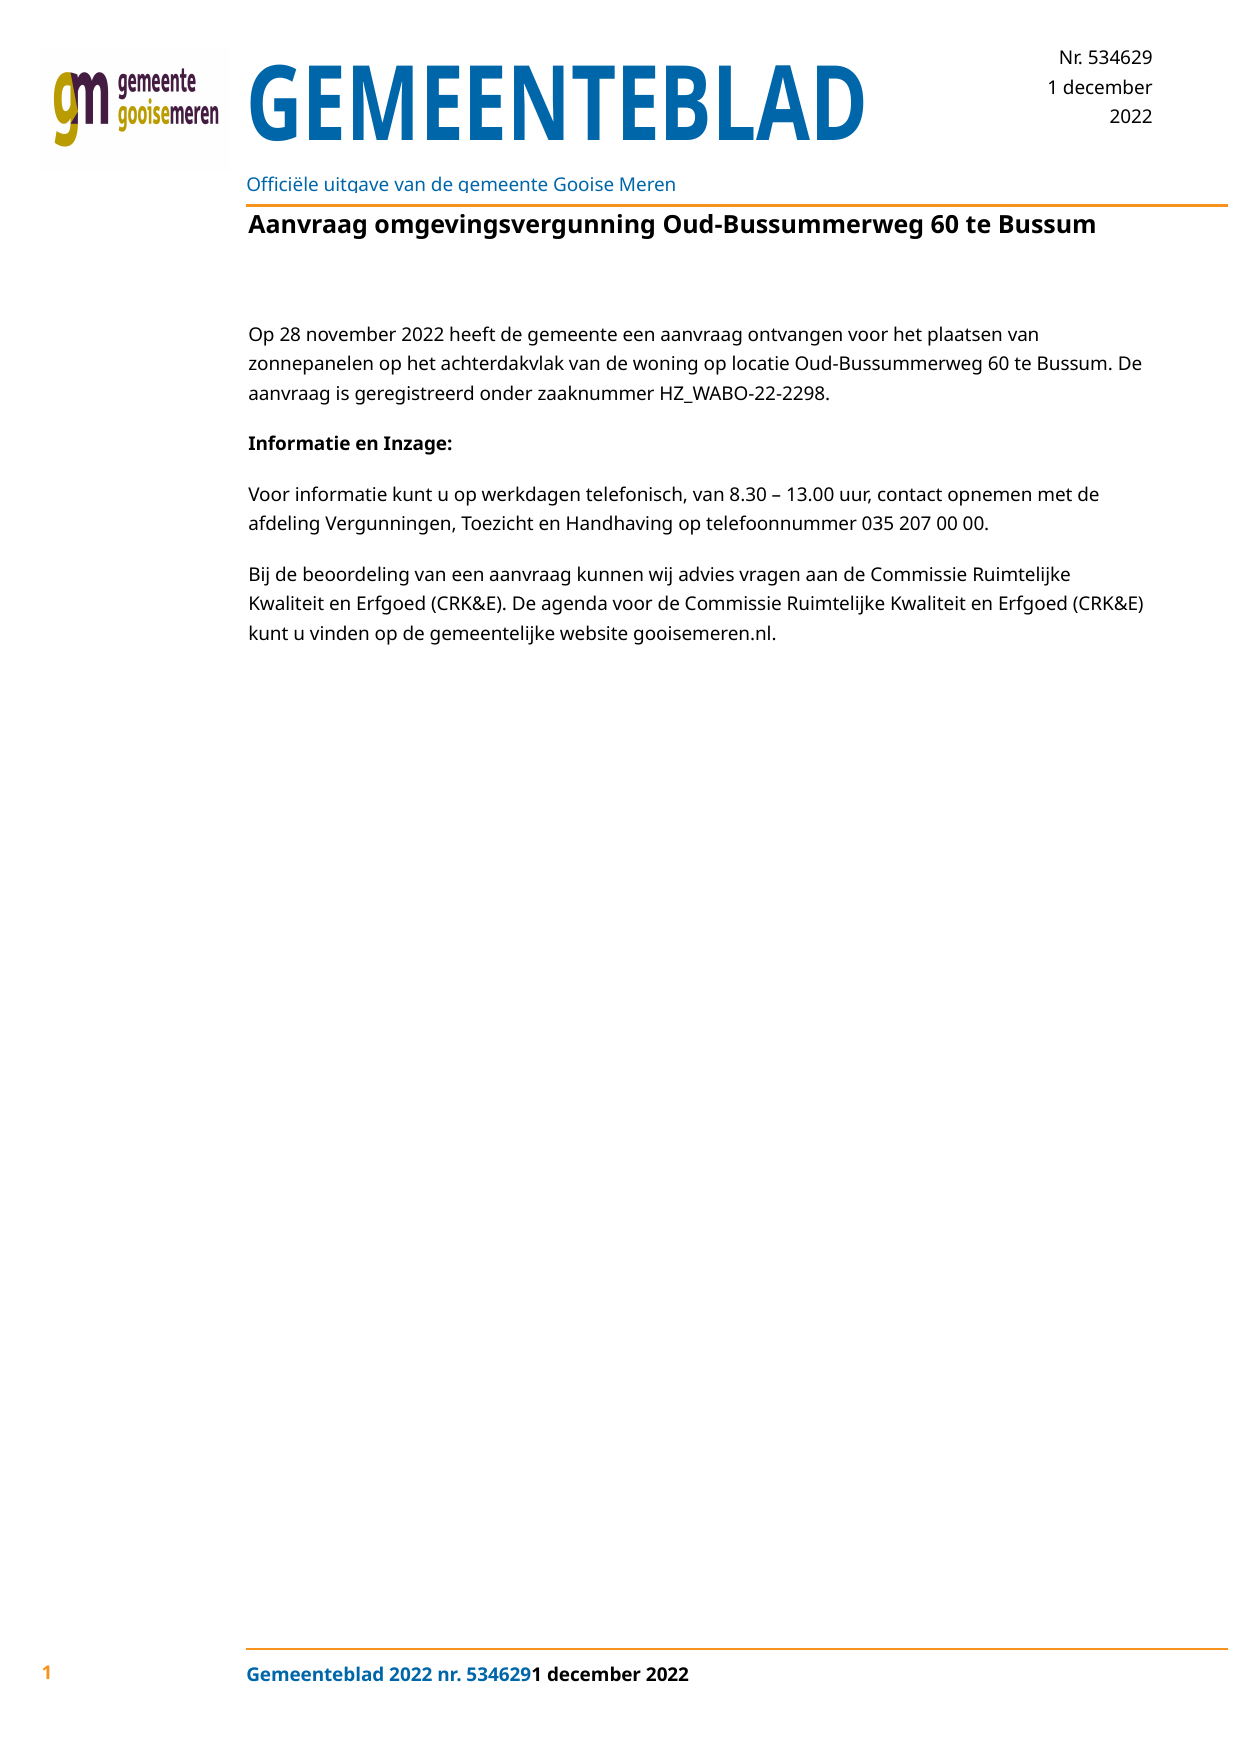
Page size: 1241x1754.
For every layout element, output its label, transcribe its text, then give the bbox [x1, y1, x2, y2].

text Informatie en Inzage: [248, 430, 1152, 456]
picture [41, 47, 231, 172]
text Voor informatie kunt u op werkdagen telefonisch, van 8.30 – 13.00 uur, contact opnemen met de afdeling Vergunningen, Toezicht en Handhaving op telefoonnummer 035 207 00 00. [248, 481, 1152, 536]
text Op 28 november 2022 heeft de gemeente een aanvraag ontvangen voor het plaatsen van zonnepanelen op het achterdakvlak van de woning op locatie Oud-Bussummerweg 60 te Bussum. De aanvraag is geregistreerd onder zaaknummer HZ_WABO-22-2298. [248, 321, 1152, 406]
text Aanvraag omgevingsvergunning Oud-Bussummerweg 60 te Bussum [248, 207, 1152, 241]
text Bij de beoordeling van een aanvraag kunnen wij advies vragen aan de Commissie Ruimtelijke Kwaliteit en Erfgoed (CRK&E). De agenda voor de Commissie Ruimtelijke Kwaliteit en Erfgoed (CRK&E) kunt u vinden op de gemeentelijke website gooisemeren.nl. [248, 561, 1152, 646]
